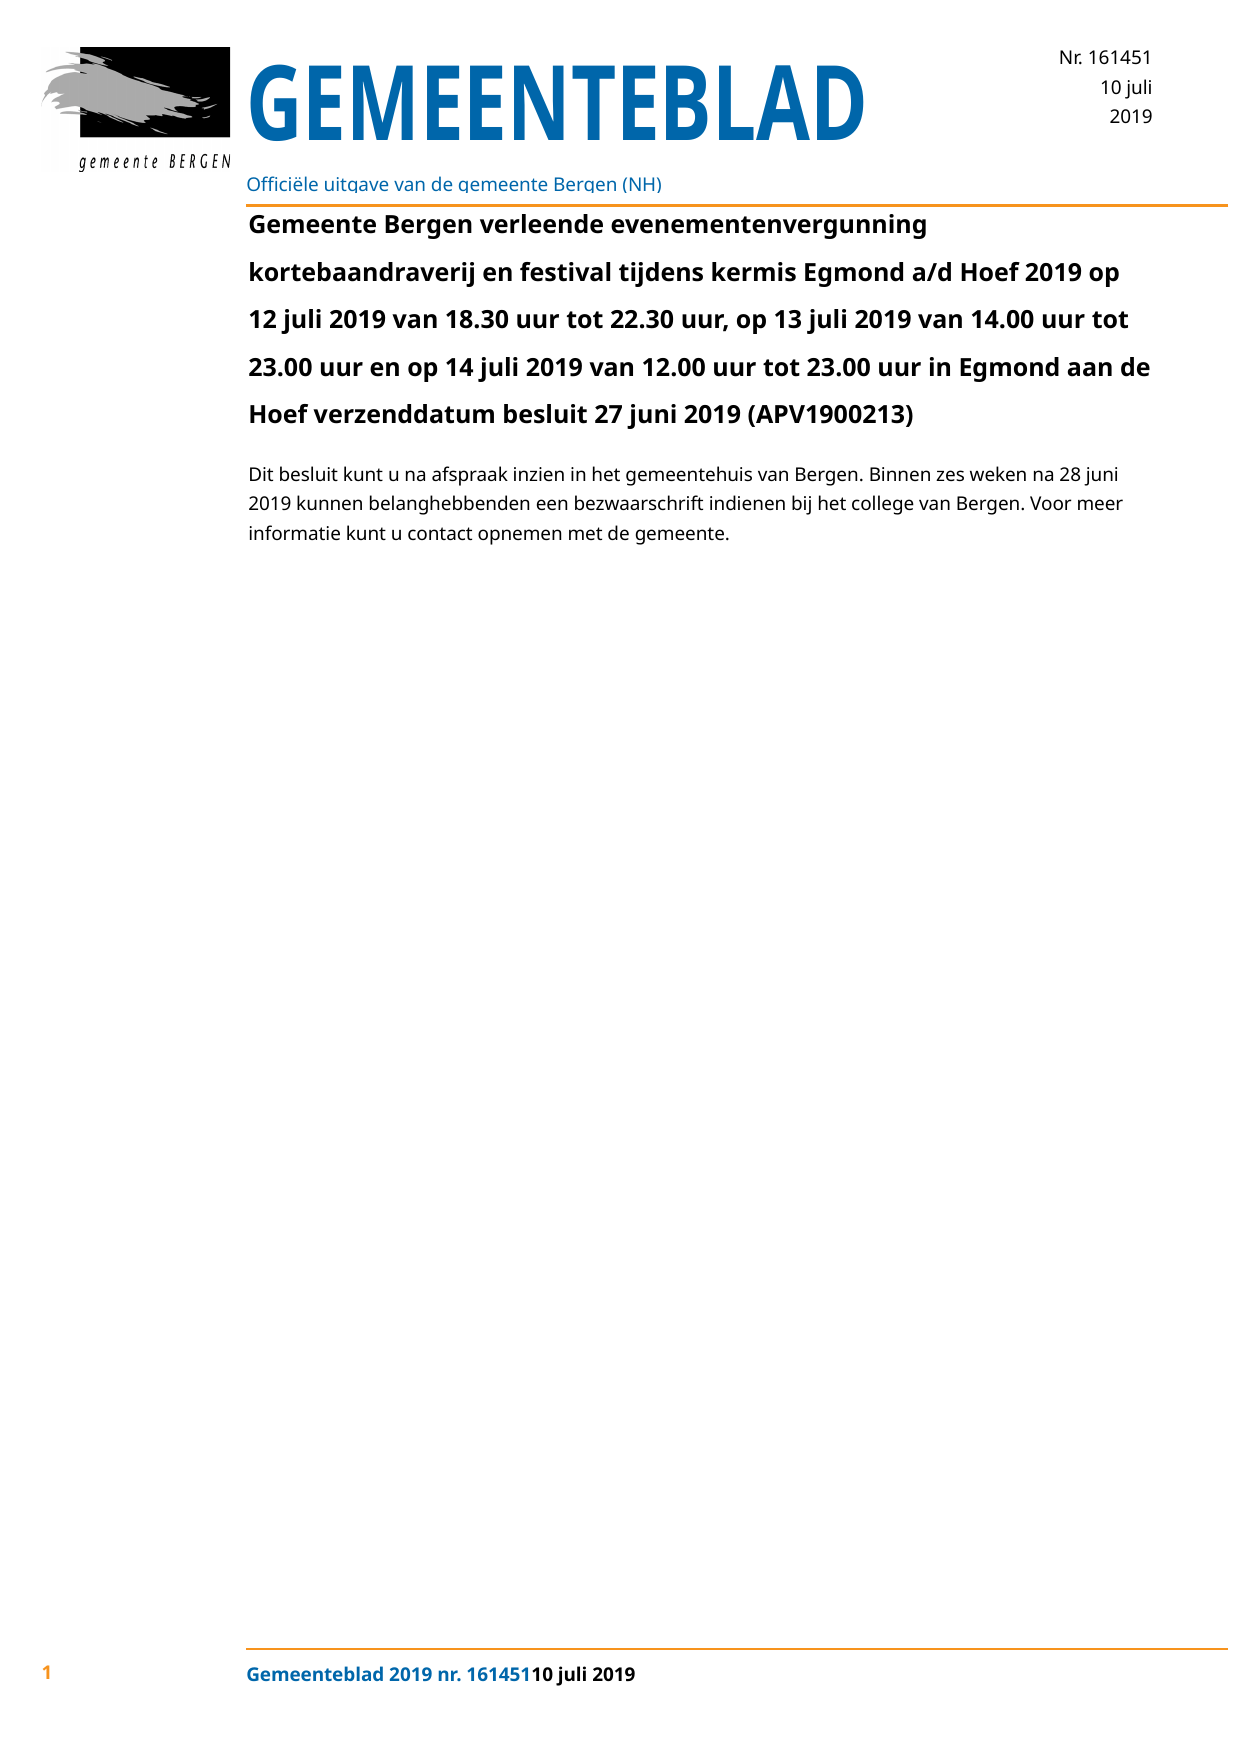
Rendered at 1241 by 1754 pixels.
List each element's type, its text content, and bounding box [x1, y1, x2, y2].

text Dit besluit kunt u na afspraak inzien in het gemeentehuis van Bergen. Binnen zes weken na 28 juni 2019 kunnen belanghebbenden een bezwaarschrift indienen bij het college van Bergen. Voor meer informatie kunt u contact opnemen met de gemeente. [248, 461, 1152, 546]
picture [41, 47, 231, 172]
text Gemeente Bergen verleende evenementenvergunning kortebaandraverij en festival tijdens kermis Egmond a/d Hoef 2019 op 12 juli 2019 van 18.30 uur tot 22.30 uur, op 13 juli 2019 van 14.00 uur tot 23.00 uur en op 14 juli 2019 van 12.00 uur tot 23.00 uur in Egmond aan de Hoef verzenddatum besluit 27 juni 2019 (APV1900213) [248, 207, 1152, 431]
